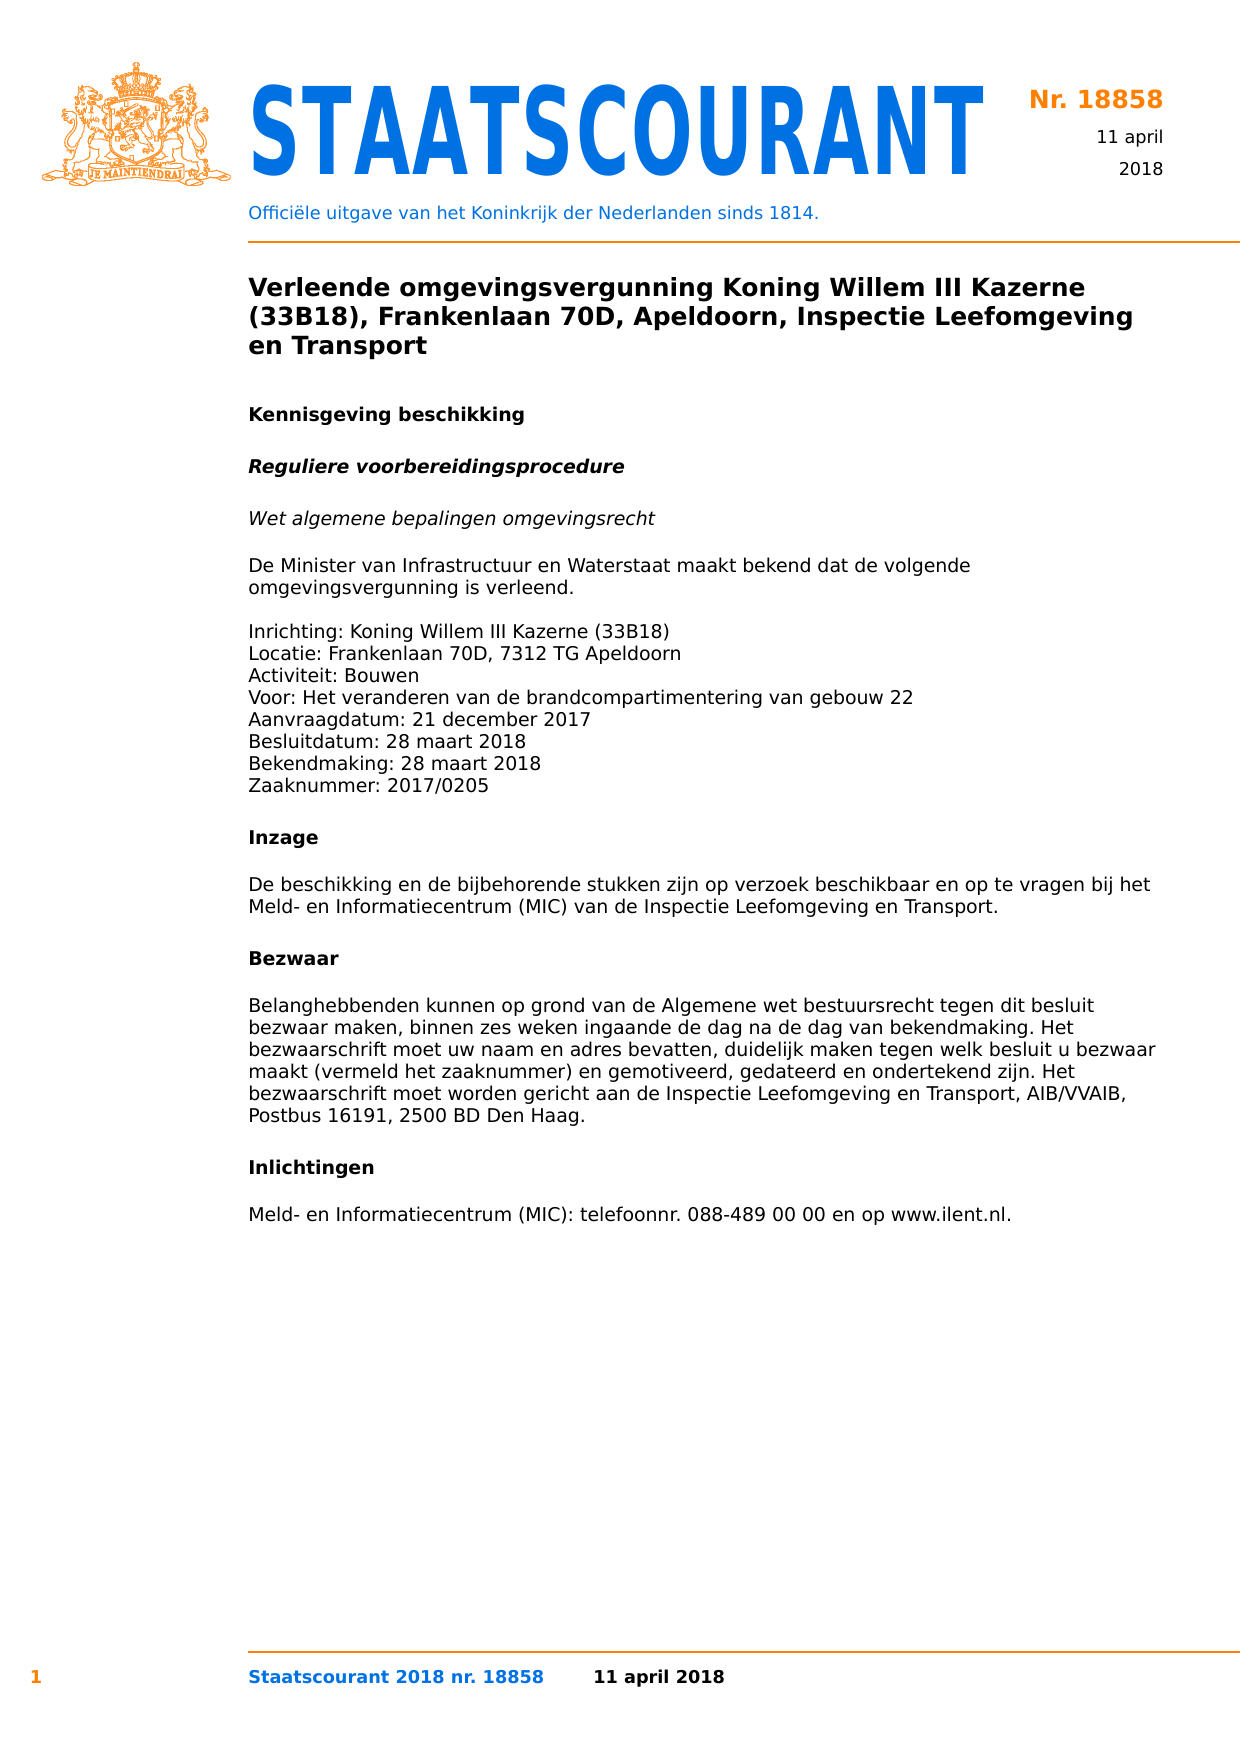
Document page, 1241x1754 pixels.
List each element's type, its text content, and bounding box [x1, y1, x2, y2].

text Zaaknummer: 2017/0205 [248, 775, 1163, 797]
subtitle Kennisgeving beschikking [248, 404, 1163, 426]
table_cell 2018 [998, 153, 1240, 203]
table_header [25, 62, 248, 241]
text De beschikking en de bijbehorende stukken zijn op verzoek beschikbaar en op te vragen bij het Meld- en Informatiecentrum (MIC) van de Inspectie Leefomgeving en Transport. [248, 874, 1163, 918]
subtitle Inzage [248, 827, 1163, 849]
text Inrichting: Koning Willem III Kazerne (33B18) [248, 621, 1163, 643]
subtitle Inlichtingen [248, 1157, 1163, 1179]
text Activiteit: Bouwen [248, 665, 1163, 687]
table_cell 11 april [998, 121, 1240, 153]
text Belanghebbenden kunnen op grond van de Algemene wet bestuursrecht tegen dit besluit bezwaar maken, binnen zes weken ingaande de dag na de dag van bekendmaking. Het bezwaarschrift moet uw naam en adres bevatten, duidelijk maken tegen welk besluit u bezwaar maakt (vermeld het zaaknummer) en gemotiveerd, gedateerd en ondertekend zijn. Het bezwaarschrift moet worden gericht aan de Inspectie Leefomgeving en Transport, AIB/VVAIB, Postbus 16191, 2500 BD Den Haag. [248, 995, 1163, 1127]
text Meld- en Informatiecentrum (MIC): telefoonnr. 088-489 00 00 en op www.ilent.nl. [248, 1204, 1163, 1226]
subtitle Bezwaar [248, 948, 1163, 970]
text Bekendmaking: 28 maart 2018 [248, 753, 1163, 775]
text Voor: Het veranderen van de brandcompartimentering van gebouw 22 [248, 687, 1163, 709]
text De Minister van Infrastructuur en Waterstaat maakt bekend dat de volgende omgevingsvergunning is verleend. [248, 555, 1163, 599]
text Besluitdatum: 28 maart 2018 [248, 731, 1163, 753]
table_header STAATSCOURANT [248, 62, 998, 203]
subtitle Verleende omgevingsvergunning Koning Willem III Kazerne (33B18), Frankenlaan 70D, Apeldoorn, Inspectie Leefomgeving en Transport [248, 273, 1163, 361]
text Aanvraagdatum: 21 december 2017 [248, 709, 1163, 731]
subtitle Wet algemene bepalingen omgevingsrecht [248, 508, 1163, 530]
text Locatie: Frankenlaan 70D, 7312 TG Apeldoorn [248, 643, 1163, 665]
subtitle Reguliere voorbereidingsprocedure [248, 456, 1163, 478]
picture [41, 62, 231, 186]
table_cell Officiële uitgave van het Koninkrijk der Nederlanden sinds 1814. [248, 203, 1240, 241]
table_header Nr. 18858 [998, 62, 1240, 121]
